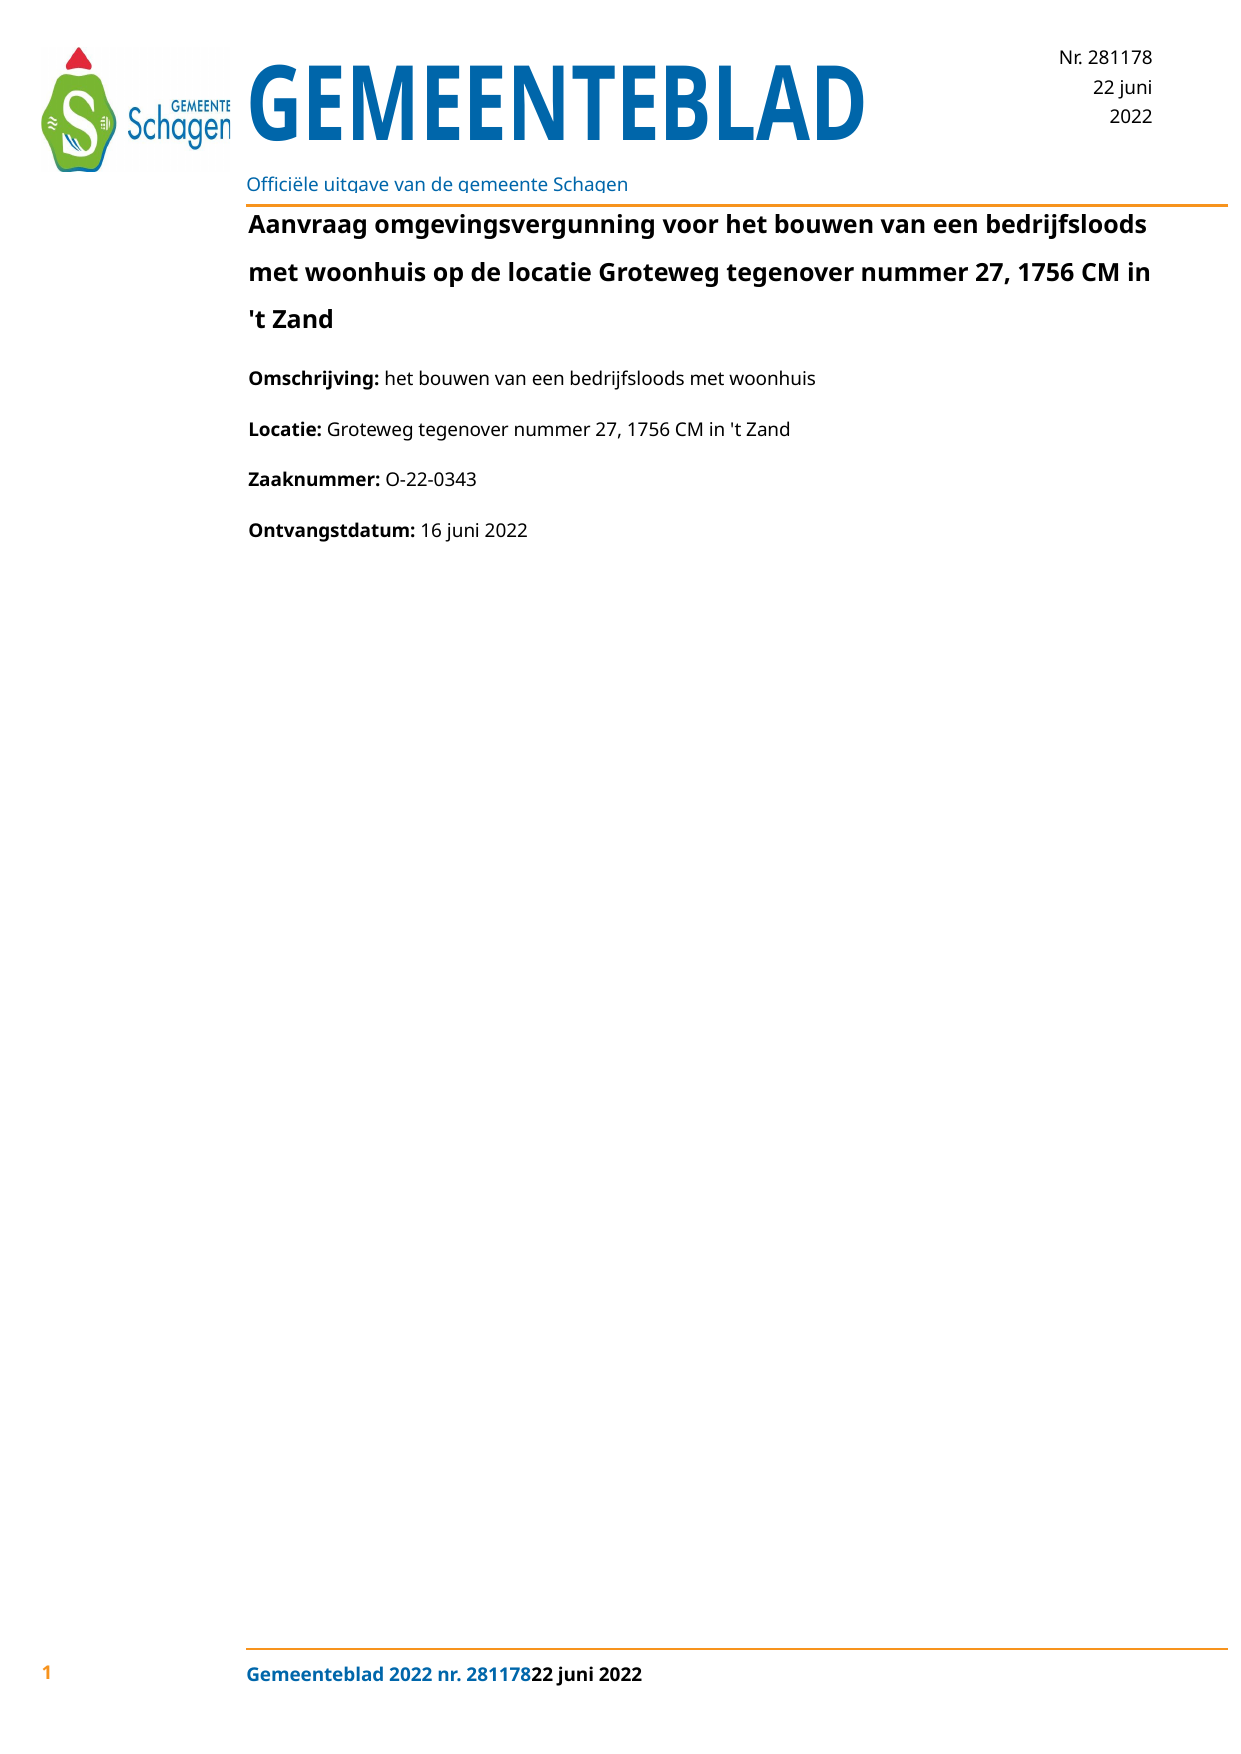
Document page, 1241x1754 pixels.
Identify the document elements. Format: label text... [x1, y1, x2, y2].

picture [41, 47, 231, 172]
text Aanvraag omgevingsvergunning voor het bouwen van een bedrijfsloods met woonhuis op de locatie Groteweg tegenover nummer 27, 1756 CM in 't Zand [248, 207, 1152, 336]
text Omschrijving: het bouwen van een bedrijfsloods met woonhuis [248, 366, 1152, 391]
text Locatie: Groteweg tegenover nummer 27, 1756 CM in 't Zand [248, 416, 1152, 442]
text Zaaknummer: O-22-0343 [248, 466, 1152, 492]
text Ontvangstdatum: 16 juni 2022 [248, 517, 1152, 542]
